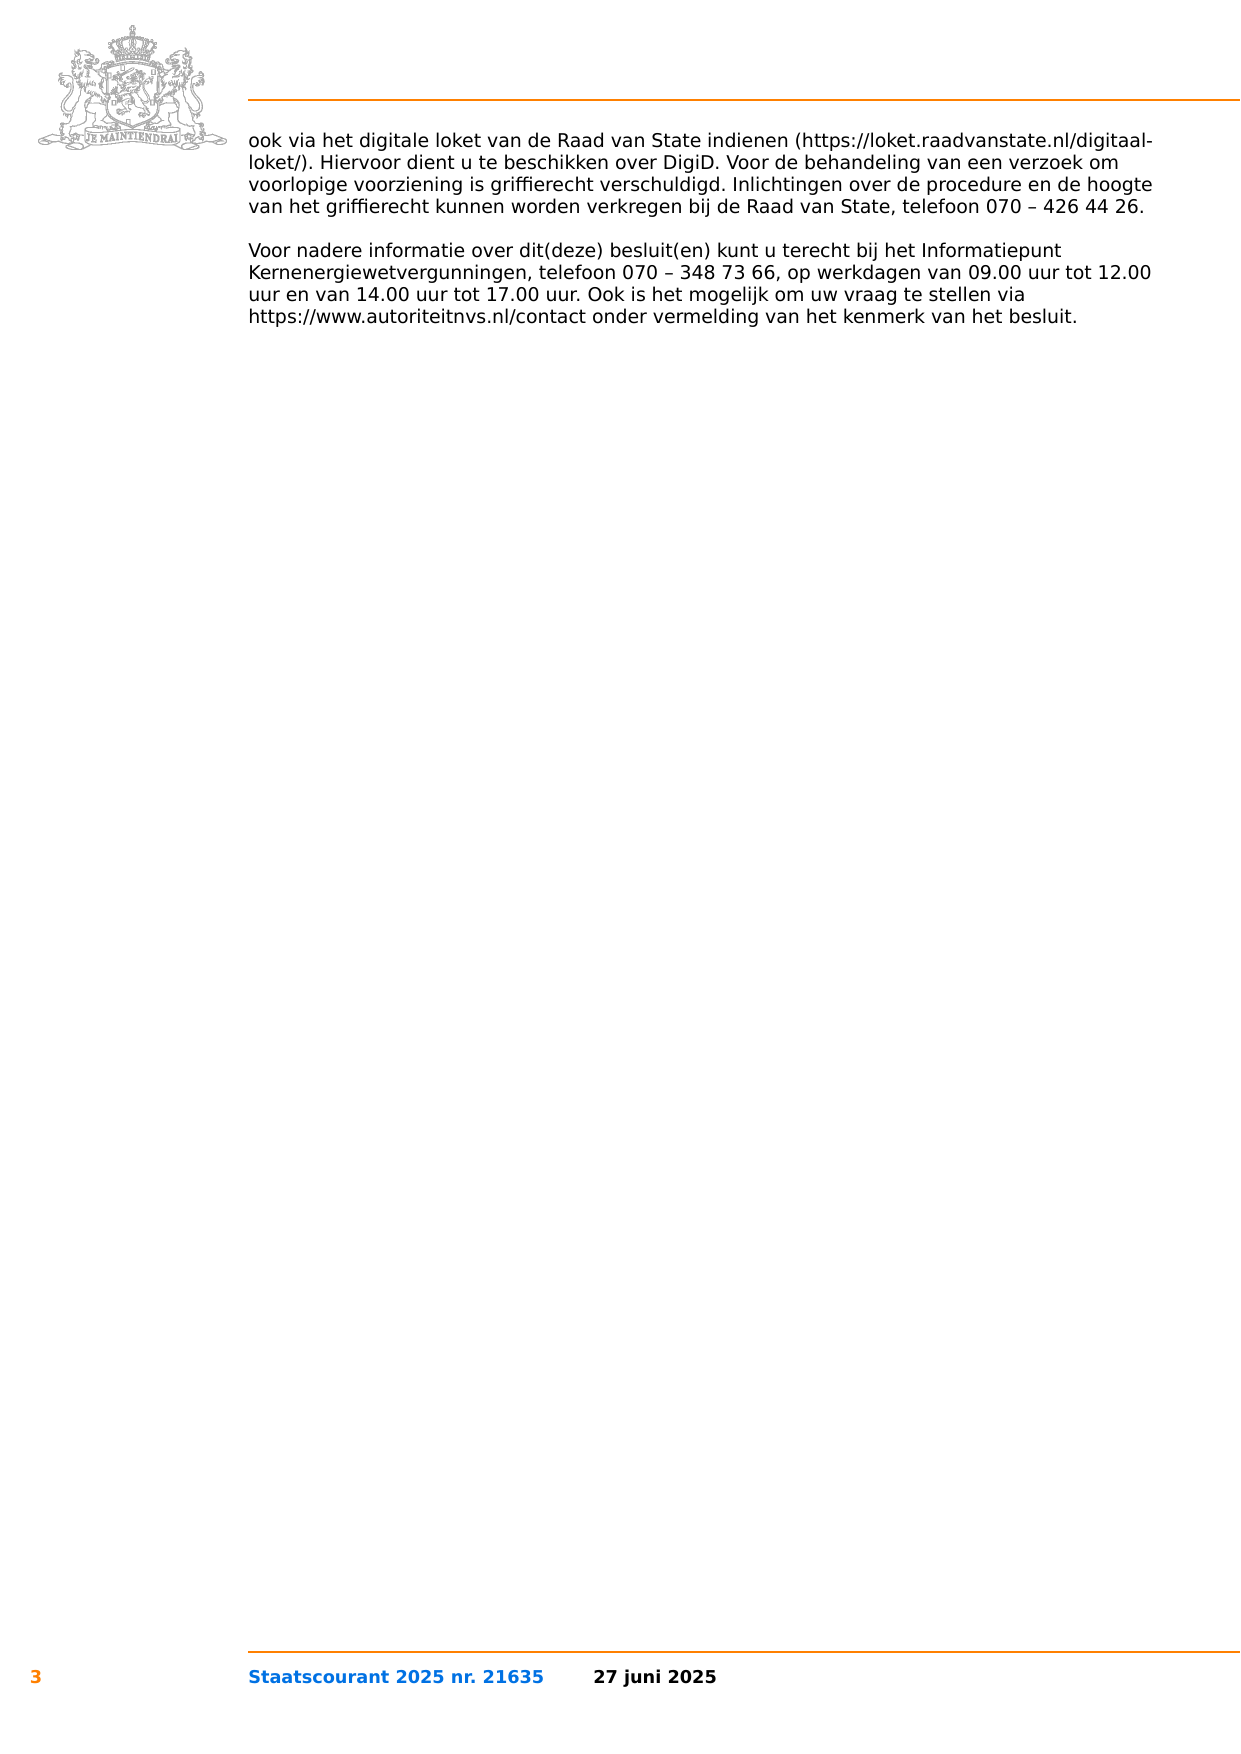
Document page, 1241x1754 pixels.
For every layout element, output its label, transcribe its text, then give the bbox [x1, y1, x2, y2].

picture [38, 25, 227, 150]
text Voor nadere informatie over dit(deze) besluit(en) kunt u terecht bij het Informatiepunt Kernenergiewetvergunningen, telefoon 070 – 348 73 66, op werkdagen van 09.00 uur tot 12.00 uur en van 14.00 uur tot 17.00 uur. Ook is het mogelijk om uw vraag te stellen via https://www.autoriteitnvs.nl/contact onder vermelding van het kenmerk van het besluit. [248, 240, 1163, 328]
text ook via het digitale loket van de Raad van State indienen (https://loket.raadvanstate.nl/digitaal-loket/). Hiervoor dient u te beschikken over DigiD. Voor de behandeling van een verzoek om voorlopige voorziening is griffierecht verschuldigd. Inlichtingen over de procedure en de hoogte van het griffierecht kunnen worden verkregen bij de Raad van State, telefoon 070 – 426 44 26. [248, 130, 1163, 218]
